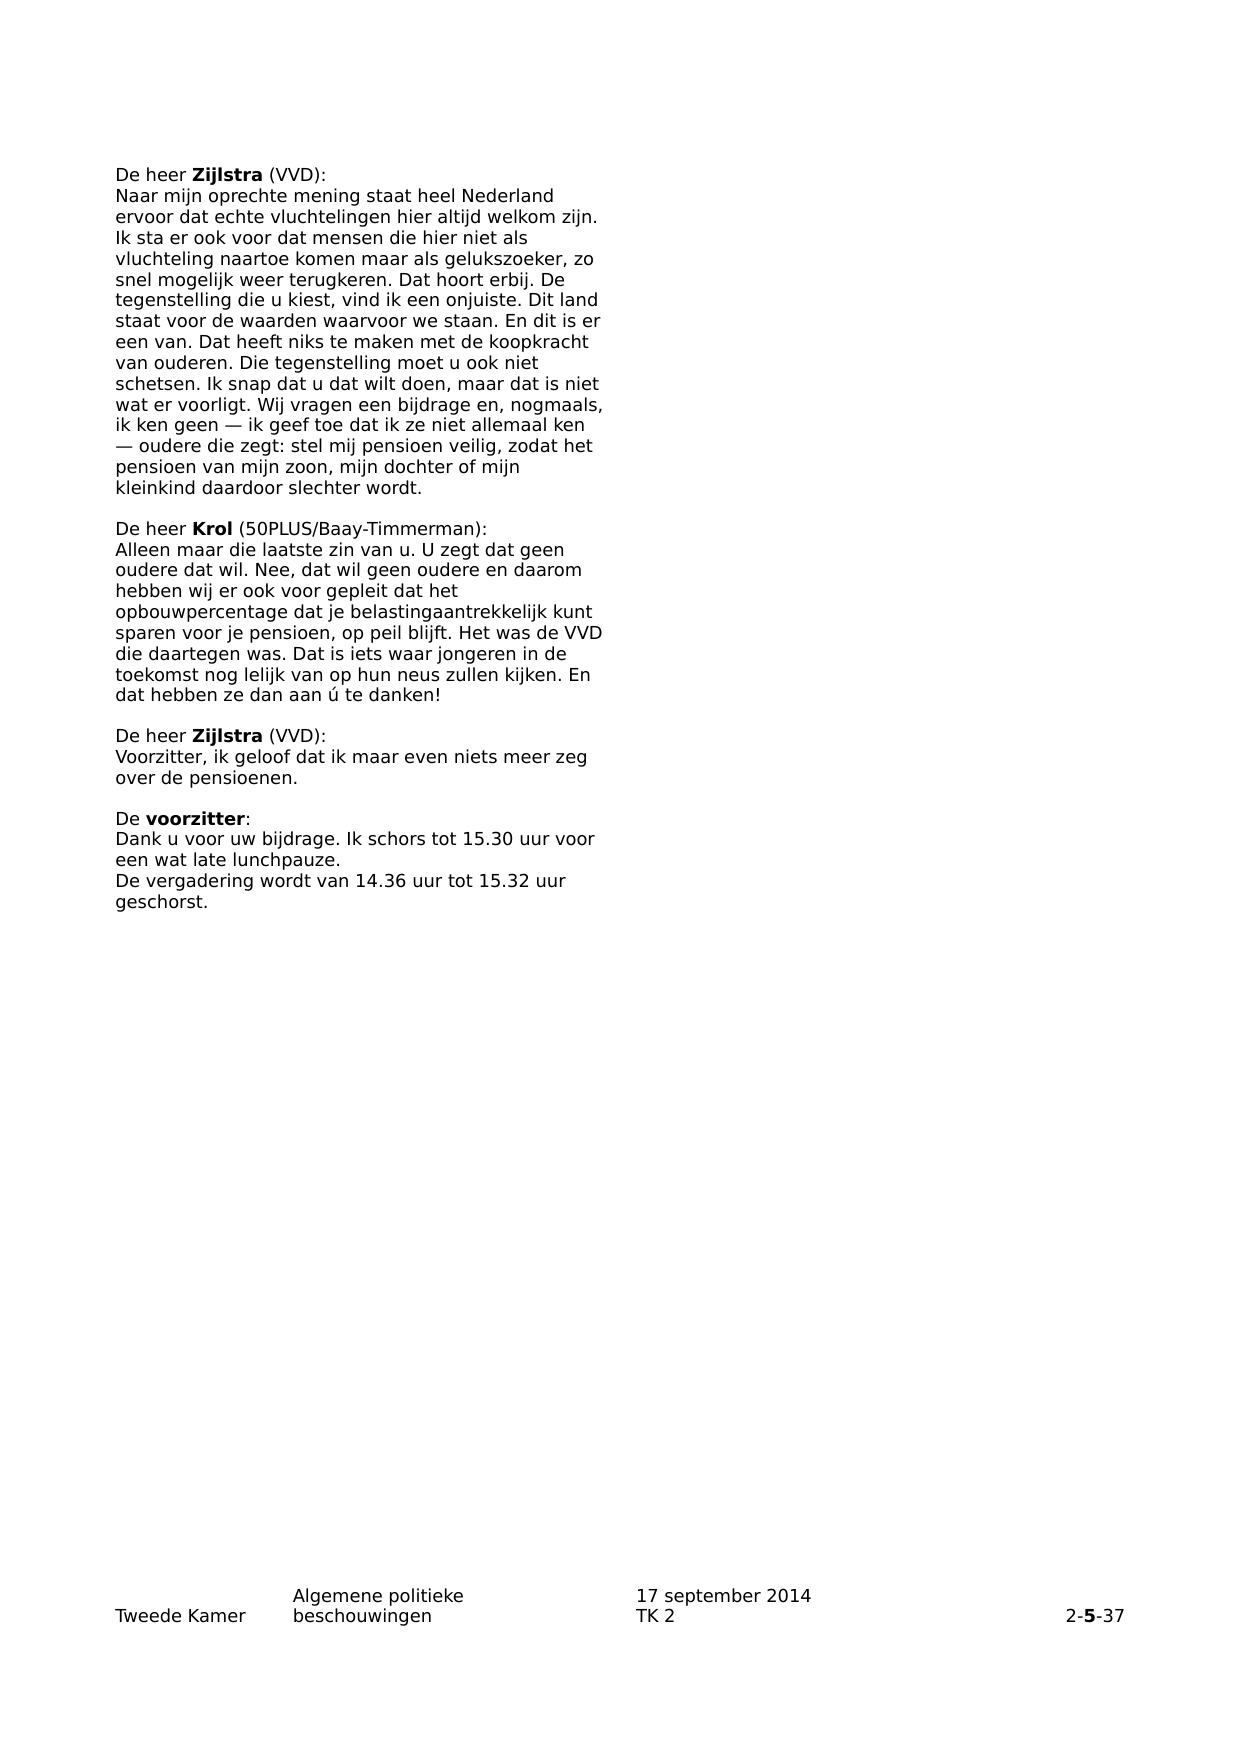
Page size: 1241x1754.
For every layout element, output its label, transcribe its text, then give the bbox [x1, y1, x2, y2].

text De voorzitter: [115, 808, 605, 829]
text Dank u voor uw bijdrage. Ik schors tot 15.30 uur voor een wat late lunchpauze. [115, 829, 605, 871]
text De vergadering wordt van 14.36 uur tot 15.32 uur geschorst. [115, 871, 605, 912]
text Alleen maar die laatste zin van u. U zegt dat geen oudere dat wil. Nee, dat wil geen oudere en daarom hebben wij er ook voor gepleit dat het opbouwpercentage dat je belastingaantrekkelijk kunt sparen voor je pensioen, op peil blijft. Het was de VVD die daartegen was. Dat is iets waar jongeren in de toekomst nog lelijk van op hun neus zullen kijken. En dat hebben ze dan aan ú te danken! [115, 539, 605, 706]
text De heer Krol (50PLUS/Baay-Timmerman): [115, 518, 605, 539]
text Voorzitter, ik geloof dat ik maar even niets meer zeg over de pensioenen. [115, 747, 605, 788]
text De heer Zijlstra (VVD): [115, 726, 605, 747]
text De heer Zijlstra (VVD): [115, 165, 605, 186]
text Naar mijn oprechte mening staat heel Nederland ervoor dat echte vluchtelingen hier altijd welkom zijn. Ik sta er ook voor dat mensen die hier niet als vluchteling naartoe komen maar als gelukszoeker, zo snel mogelijk weer terugkeren. Dat hoort erbij. De tegenstelling die u kiest, vind ik een onjuiste. Dit land staat voor de waarden waarvoor we staan. En dit is er een van. Dat heeft niks te maken met de koopkracht van ouderen. Die tegenstelling moet u ook niet schetsen. Ik snap dat u dat wilt doen, maar dat is niet wat er voorligt. Wij vragen een bijdrage en, nogmaals, ik ken geen — ik geef toe dat ik ze niet allemaal ken — oudere die zegt: stel mij pensioen veilig, zodat het pensioen van mijn zoon, mijn dochter of mijn kleinkind daardoor slechter wordt. [115, 186, 605, 498]
